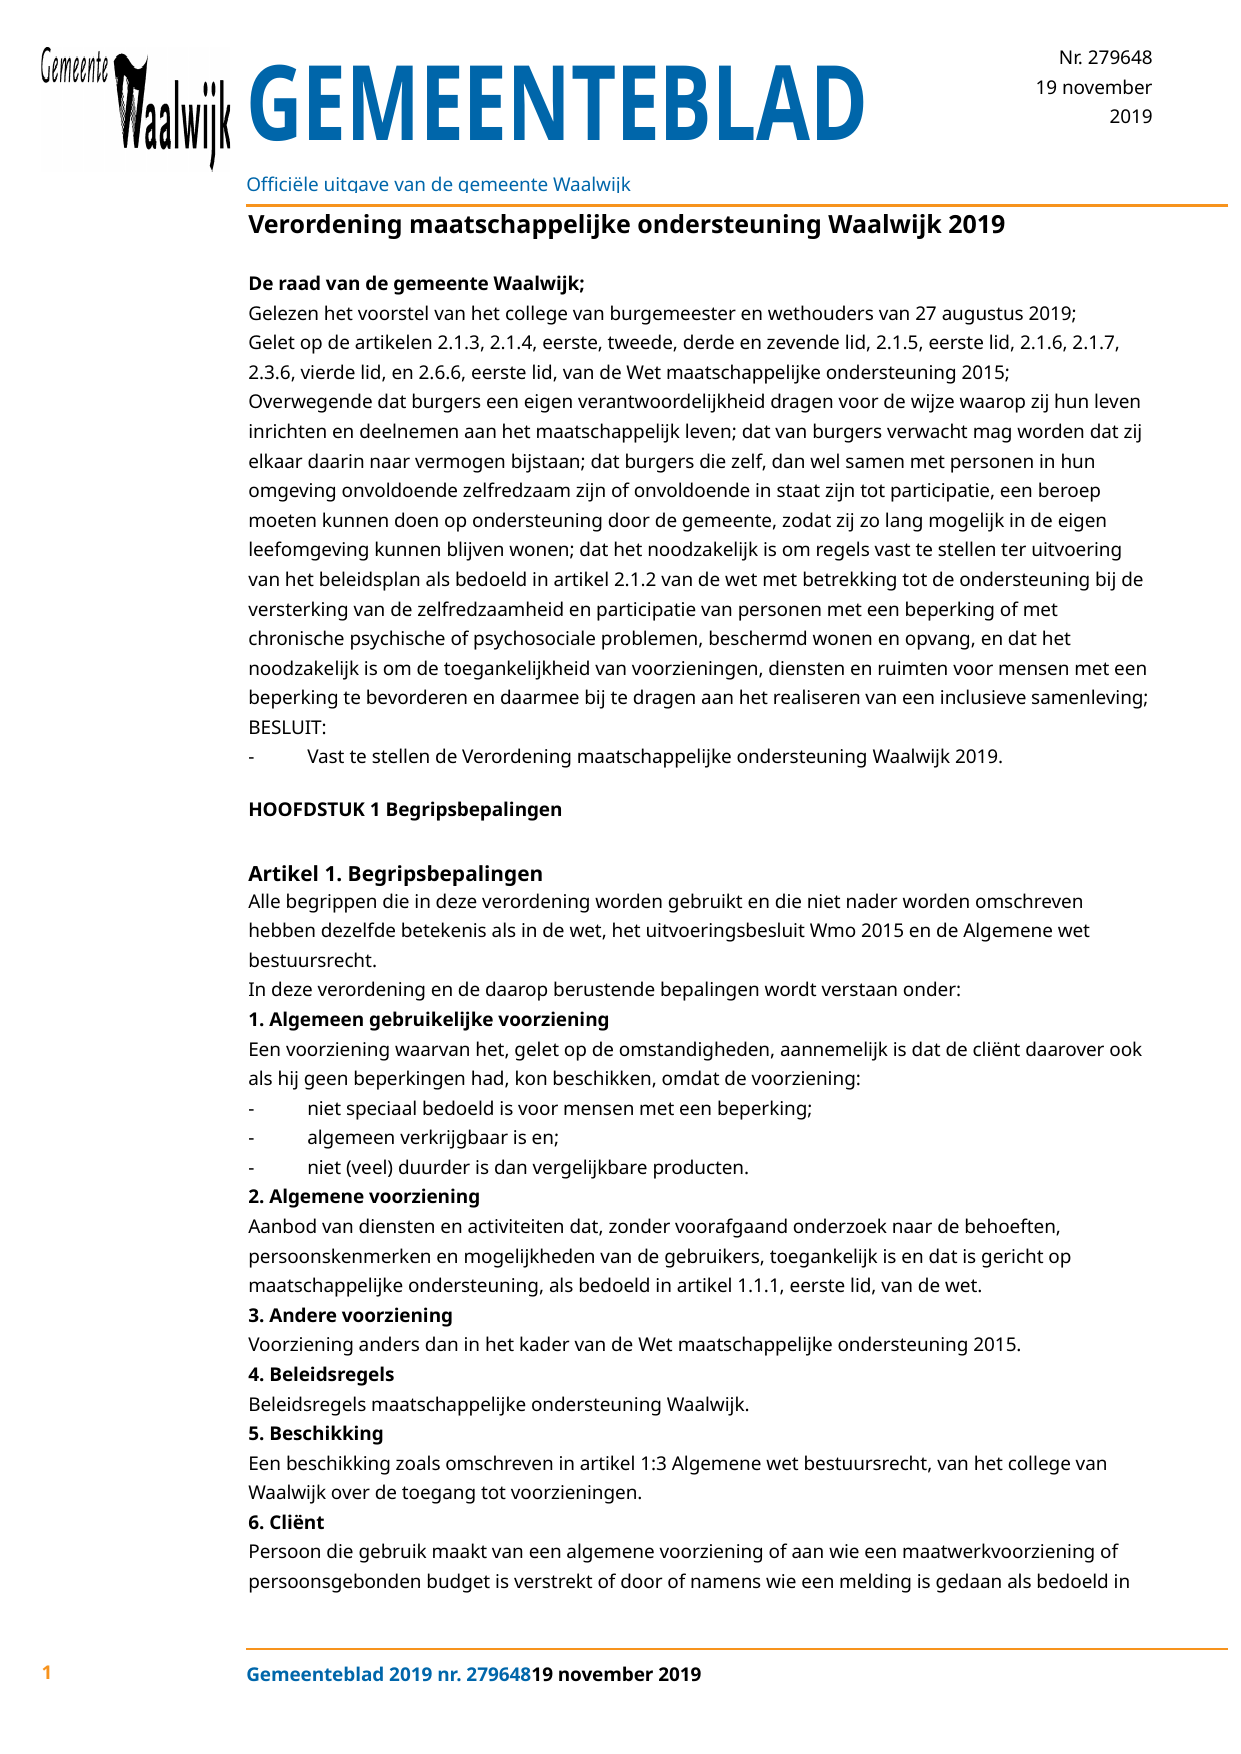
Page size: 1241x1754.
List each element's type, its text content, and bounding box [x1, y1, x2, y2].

text 2. Algemene voorziening [248, 1184, 1152, 1209]
text Voorziening anders dan in het kader van de Wet maatschappelijke ondersteuning 2015. [248, 1332, 1152, 1357]
text Alle begrippen die in deze verordening worden gebruikt en die niet nader worden omschreven hebben dezelfde betekenis als in de wet, het uitvoeringsbesluit Wmo 2015 en de Algemene wet bestuursrecht. [248, 888, 1152, 973]
list niet speciaal bedoeld is voor mensen met een beperking; [248, 1095, 1152, 1121]
text Gelezen het voorstel van het college van burgemeester en wethouders van 27 augustus 2019; [248, 300, 1152, 326]
text Gelet op de artikelen 2.1.3, 2.1.4, eerste, tweede, derde en zevende lid, 2.1.5, eerste lid, 2.1.6, 2.1.7, 2.3.6, vierde lid, en 2.6.6, eerste lid, van de Wet maatschappelijke ondersteuning 2015; [248, 329, 1152, 385]
text BESLUIT: [248, 714, 1152, 740]
text HOOFDSTUK 1 Begripsbepalingen [248, 794, 1152, 822]
list Vast te stellen de Verordening maatschappelijke ondersteuning Waalwijk 2019. [248, 744, 1152, 769]
list algemeen verkrijgbaar is en; [248, 1124, 1152, 1150]
text De raad van de gemeente Waalwijk; [248, 270, 1152, 296]
text 3. Andere voorziening [248, 1302, 1152, 1328]
text Overwegende dat burgers een eigen verantwoordelijkheid dragen voor de wijze waarop zij hun leven inrichten en deelnemen aan het maatschappelijk leven; dat van burgers verwacht mag worden dat zij elkaar daarin naar vermogen bijstaan; dat burgers die zelf, dan wel samen met personen in hun omgeving onvoldoende zelfredzaam zijn of onvoldoende in staat zijn tot participatie, een beroep moeten kunnen doen op ondersteuning door de gemeente, zodat zij zo lang mogelijk in de eigen leefomgeving kunnen blijven wonen; dat het noodzakelijk is om regels vast te stellen ter uitvoering van het beleidsplan als bedoeld in artikel 2.1.2 van de wet met betrekking tot de ondersteuning bij de versterking van de zelfredzaamheid en participatie van personen met een beperking of met chronische psychische of psychosociale problemen, beschermd wonen en opvang, en dat het noodzakelijk is om de toegankelijkheid van voorzieningen, diensten en ruimten voor mensen met een beperking te bevorderen en daarmee bij te dragen aan het realiseren van een inclusieve samenleving; [248, 389, 1152, 710]
text 1. Algemeen gebruikelijke voorziening [248, 1006, 1152, 1032]
text 4. Beleidsregels [248, 1361, 1152, 1387]
text 6. Cliënt [248, 1509, 1152, 1535]
text 5. Beschikking [248, 1420, 1152, 1446]
text Persoon die gebruik maakt van een algemene voorziening of aan wie een maatwerkvoorziening of persoonsgebonden budget is verstrekt of door of namens wie een melding is gedaan als bedoeld in [248, 1539, 1152, 1594]
text Verordening maatschappelijke ondersteuning Waalwijk 2019 [248, 207, 1152, 241]
text Aanbod van diensten en activiteiten dat, zonder voorafgaand onderzoek naar de behoeften, persoonskenmerken en mogelijkheden van de gebruikers, toegankelijk is en dat is gericht op maatschappelijke ondersteuning, als bedoeld in artikel 1.1.1, eerste lid, van de wet. [248, 1213, 1152, 1298]
picture [41, 47, 231, 172]
text Een beschikking zoals omschreven in artikel 1:3 Algemene wet bestuursrecht, van het college van Waalwijk over de toegang tot voorzieningen. [248, 1450, 1152, 1505]
list niet (veel) duurder is dan vergelijkbare producten. [248, 1154, 1152, 1180]
text Beleidsregels maatschappelijke ondersteuning Waalwijk. [248, 1391, 1152, 1416]
text Een voorziening waarvan het, gelet op de omstandigheden, aannemelijk is dat de cliënt daarover ook als hij geen beperkingen had, kon beschikken, omdat de voorziening: [248, 1036, 1152, 1091]
text Artikel 1. Begripsbepalingen [248, 859, 1152, 888]
text In deze verordening en de daarop berustende bepalingen wordt verstaan onder: [248, 977, 1152, 1002]
